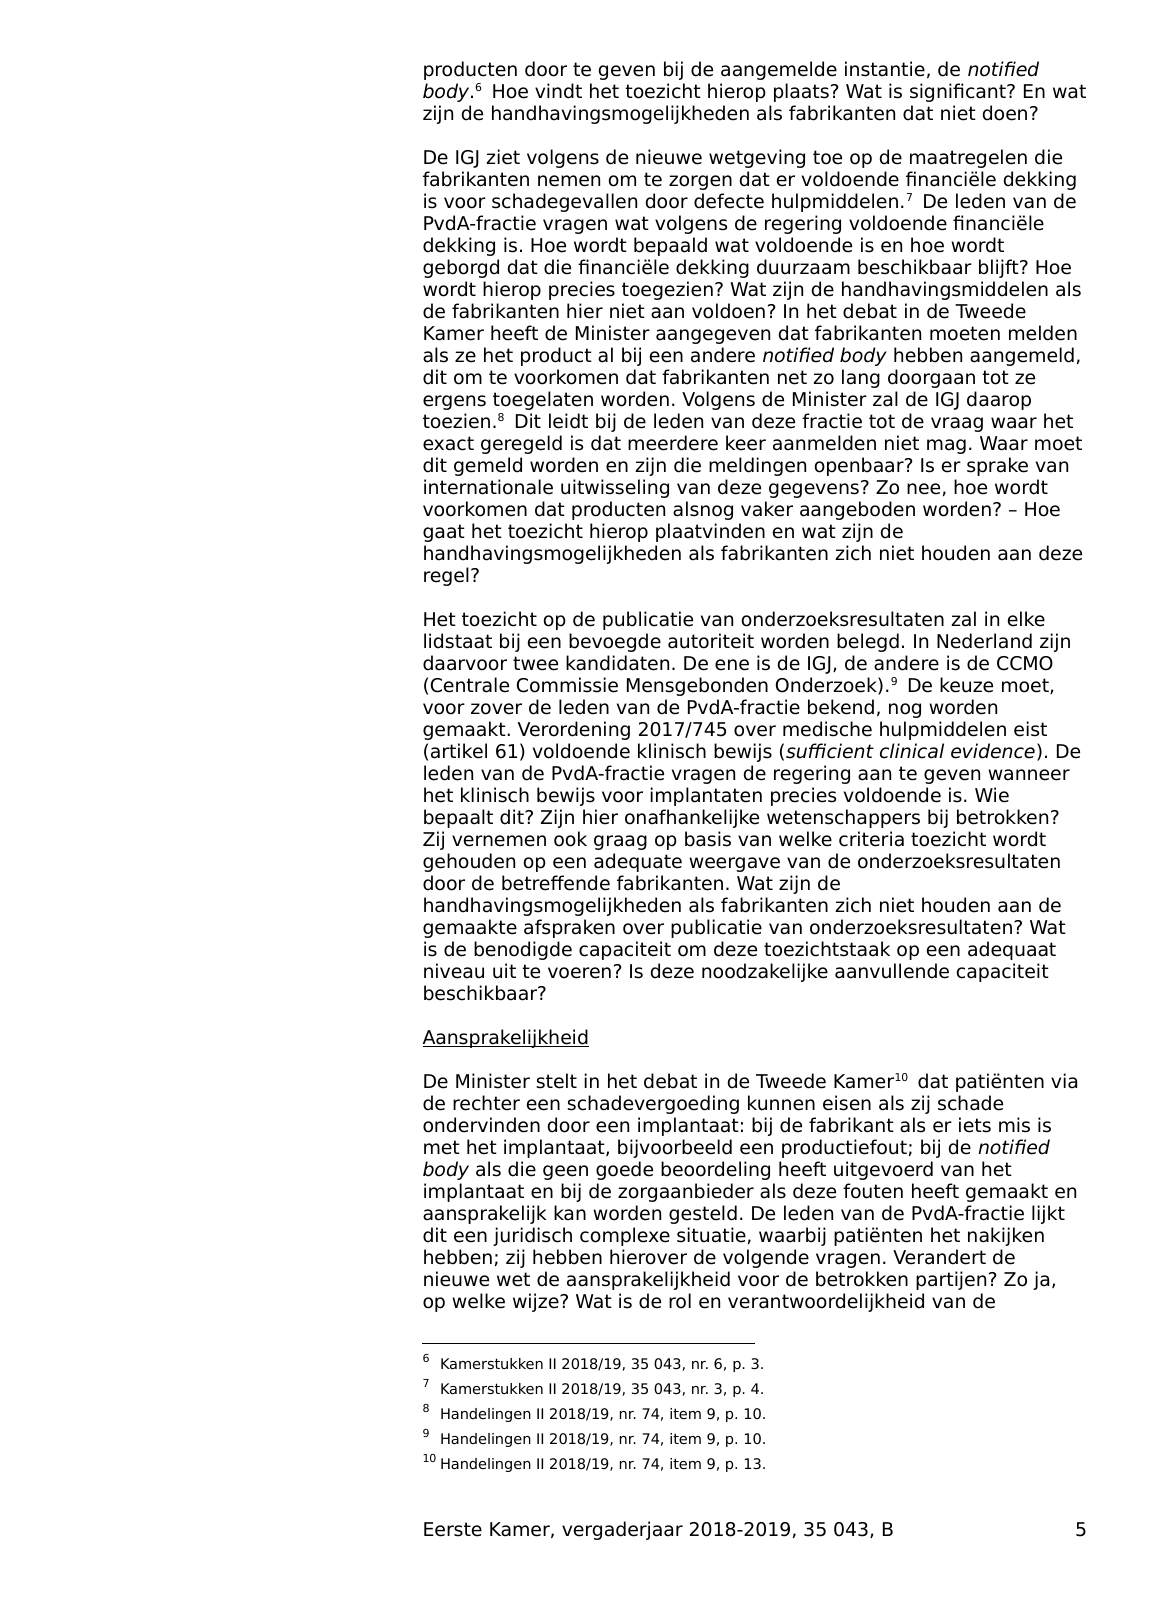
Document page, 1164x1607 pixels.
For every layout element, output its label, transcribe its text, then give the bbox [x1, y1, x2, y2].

text De Minister stelt in het debat in de Tweede Kamer dat patiënten via de rechter een schadevergoeding kunnen eisen als zij schade ondervinden door een implantaat: bij de fabrikant als er iets mis is met het implantaat, bijvoorbeeld een productiefout; bij de notified body als die geen goede beoordeling heeft uitgevoerd van het implantaat en bij de zorgaanbieder als deze fouten heeft gemaakt en aansprakelijk kan worden gesteld. De leden van de PvdA-fractie lijkt dit een juridisch complexe situatie, waarbij patiënten het nakijken hebben; zij hebben hierover de volgende vragen. Verandert de nieuwe wet de aansprakelijkheid voor de betrokken partijen? Zo ja, op welke wijze? Wat is de rol en verantwoordelijkheid van de [422, 1071, 1087, 1313]
subtitle Aansprakelijkheid [422, 1027, 1087, 1049]
text Handelingen II 2018/19, nr. 74, item 9, p. 13. [422, 1452, 1087, 1474]
text Handelingen II 2018/19, nr. 74, item 9, p. 10. [422, 1427, 1087, 1449]
text Kamerstukken II 2018/19, 35 043, nr. 6, p. 3. [422, 1352, 1087, 1374]
text Het toezicht op de publicatie van onderzoeksresultaten zal in elke lidstaat bij een bevoegde autoriteit worden belegd. In Nederland zijn daarvoor twee kandidaten. De ene is de IGJ, de andere is de CCMO (Centrale Commissie Mensgebonden Onderzoek). De keuze moet, voor zover de leden van de PvdA-fractie bekend, nog worden gemaakt. Verordening 2017/745 over medische hulpmiddelen eist (artikel 61) voldoende klinisch bewijs (sufficient clinical evidence). De leden van de PvdA-fractie vragen de regering aan te geven wanneer het klinisch bewijs voor implantaten precies voldoende is. Wie bepaalt dit? Zijn hier onafhankelijke wetenschappers bij betrokken? Zij vernemen ook graag op basis van welke criteria toezicht wordt gehouden op een adequate weergave van de onderzoeksresultaten door de betreffende fabrikanten. Wat zijn de handhavingsmogelijkheden als fabrikanten zich niet houden aan de gemaakte afspraken over publicatie van onderzoeksresultaten? Wat is de benodigde capaciteit om deze toezichtstaak op een adequaat niveau uit te voeren? Is deze noodzakelijke aanvullende capaciteit beschikbaar? [422, 609, 1087, 1004]
text Kamerstukken II 2018/19, 35 043, nr. 3, p. 4. [422, 1377, 1087, 1399]
text Handelingen II 2018/19, nr. 74, item 9, p. 10. [422, 1402, 1087, 1424]
text producten door te geven bij de aangemelde instantie, de notified body. Hoe vindt het toezicht hierop plaats? Wat is significant? En wat zijn de handhavingsmogelijkheden als fabrikanten dat niet doen? [422, 59, 1087, 125]
text De IGJ ziet volgens de nieuwe wetgeving toe op de maatregelen die fabrikanten nemen om te zorgen dat er voldoende financiële dekking is voor schadegevallen door defecte hulpmiddelen. De leden van de PvdA-fractie vragen wat volgens de regering voldoende financiële dekking is. Hoe wordt bepaald wat voldoende is en hoe wordt geborgd dat die financiële dekking duurzaam beschikbaar blijft? Hoe wordt hierop precies toegezien? Wat zijn de handhavingsmiddelen als de fabrikanten hier niet aan voldoen? In het debat in de Tweede Kamer heeft de Minister aangegeven dat fabrikanten moeten melden als ze het product al bij een andere notified body hebben aangemeld, dit om te voorkomen dat fabrikanten net zo lang doorgaan tot ze ergens toegelaten worden. Volgens de Minister zal de IGJ daarop toezien. Dit leidt bij de leden van deze fractie tot de vraag waar het exact geregeld is dat meerdere keer aanmelden niet mag. Waar moet dit gemeld worden en zijn die meldingen openbaar? Is er sprake van internationale uitwisseling van deze gegevens? Zo nee, hoe wordt voorkomen dat producten alsnog vaker aangeboden worden? – Hoe gaat het toezicht hierop plaatvinden en wat zijn de handhavingsmogelijkheden als fabrikanten zich niet houden aan deze regel? [422, 147, 1087, 587]
